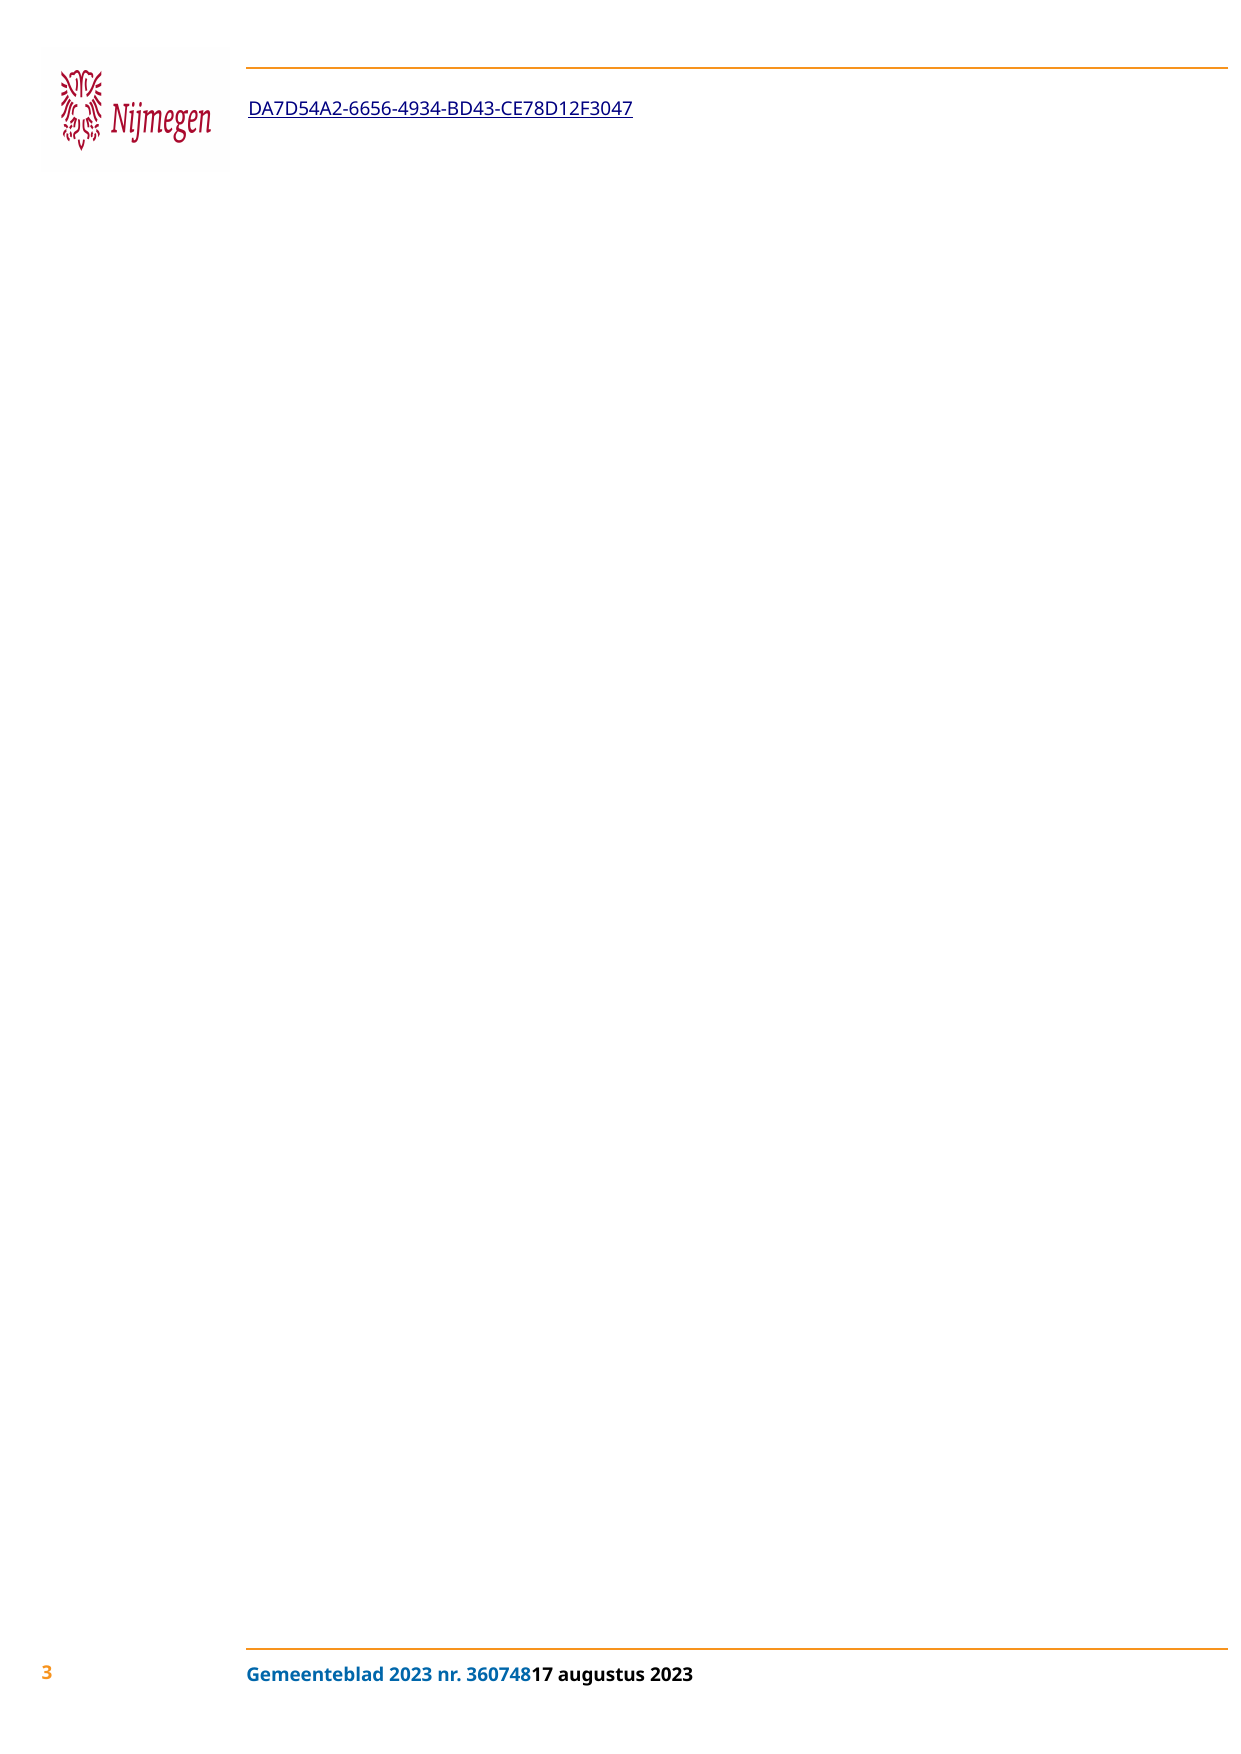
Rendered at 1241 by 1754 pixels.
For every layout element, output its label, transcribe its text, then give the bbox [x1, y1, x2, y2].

picture [41, 47, 231, 172]
text DA7D54A2-6656-4934-BD43-CE78D12F3047 [248, 95, 1152, 121]
